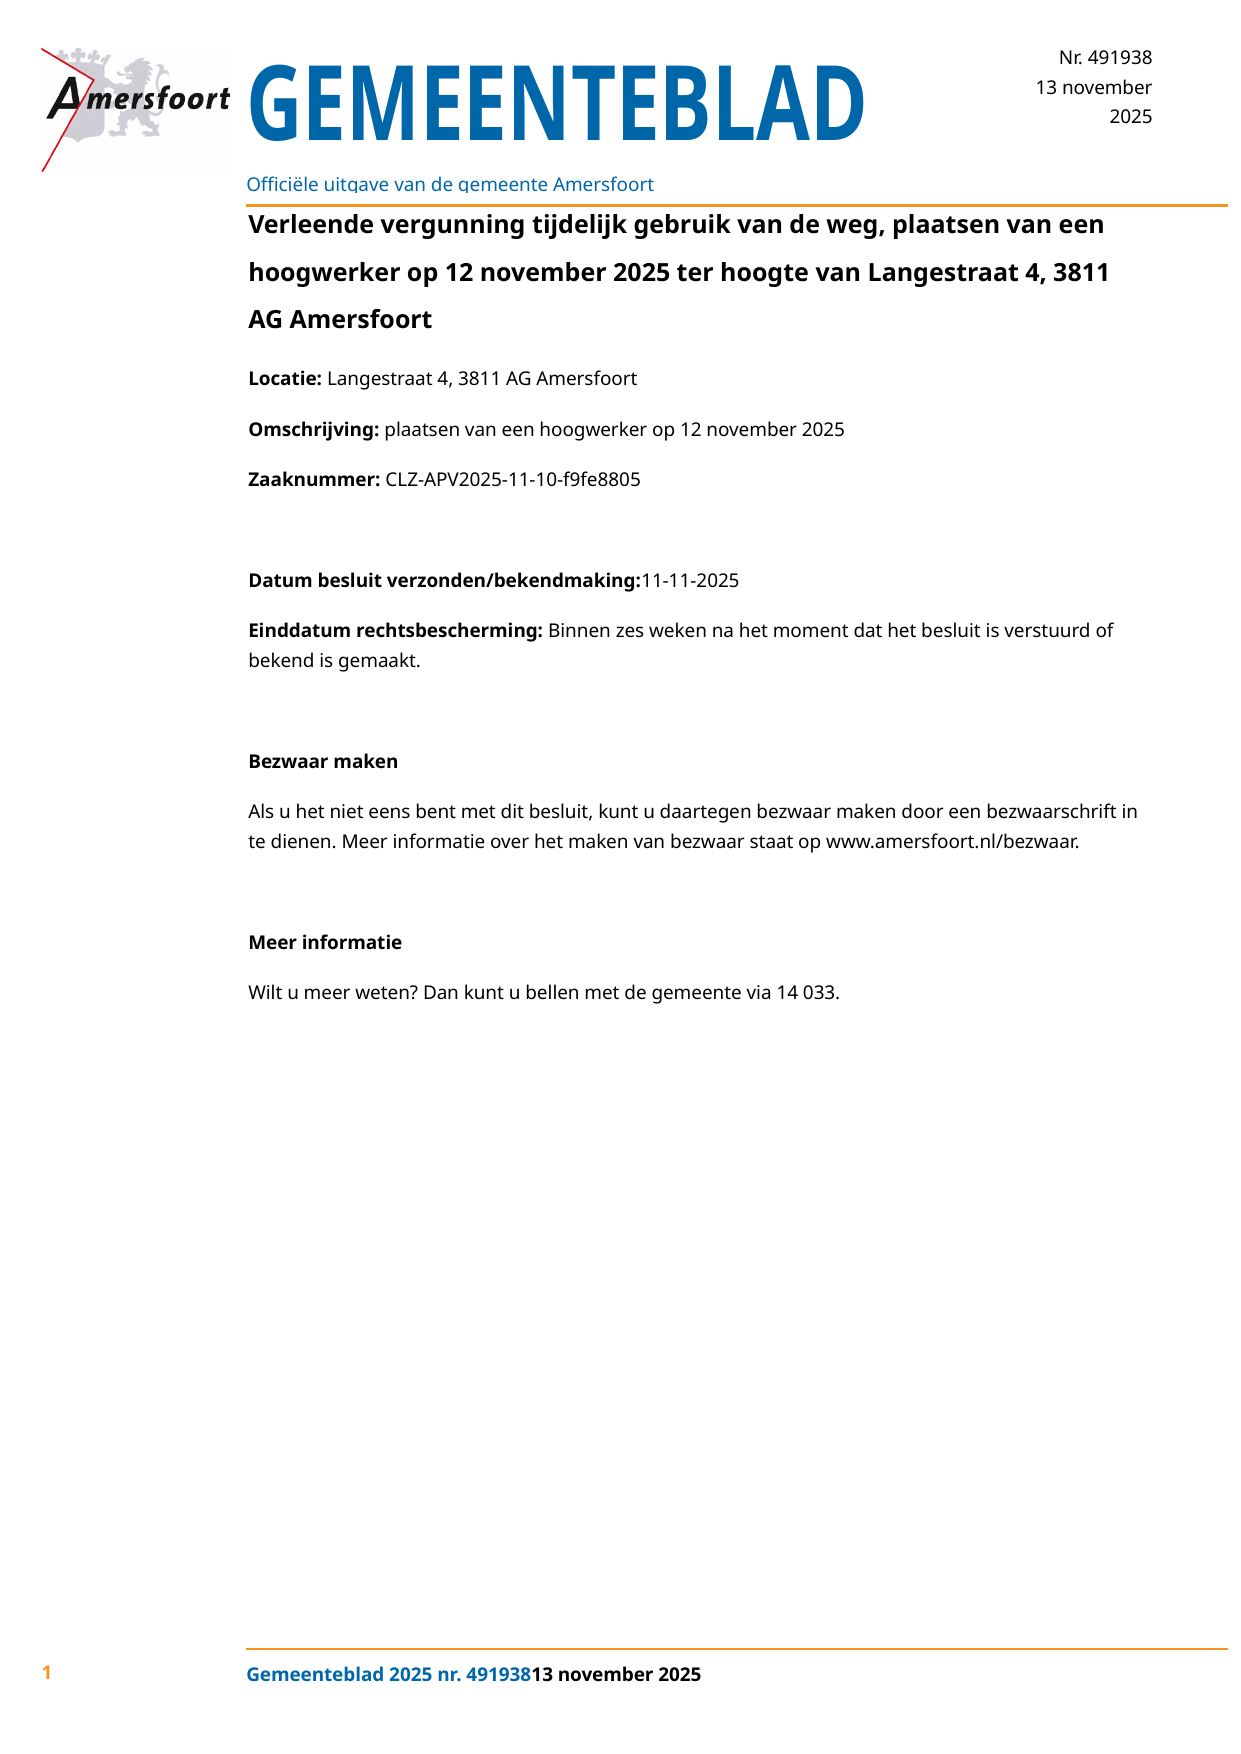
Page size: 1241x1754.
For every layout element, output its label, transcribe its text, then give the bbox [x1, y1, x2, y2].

text Als u het niet eens bent met dit besluit, kunt u daartegen bezwaar maken door een bezwaarschrift in te dienen. Meer informatie over het maken van bezwaar staat op www.amersfoort.nl/bezwaar. [248, 798, 1152, 854]
text Verleende vergunning tijdelijk gebruik van de weg, plaatsen van een hoogwerker op 12 november 2025 ter hoogte van Langestraat 4, 3811 AG Amersfoort [248, 207, 1152, 336]
text Einddatum rechtsbescherming: Binnen zes weken na het moment dat het besluit is verstuurd of bekend is gemaakt. [248, 618, 1152, 673]
text Wilt u meer weten? Dan kunt u bellen met de gemeente via 14 033. [248, 979, 1152, 1005]
text Zaaknummer: CLZ-APV2025-11-10-f9fe8805 [248, 466, 1152, 492]
text Meer informatie [248, 929, 1152, 954]
text Locatie: Langestraat 4, 3811 AG Amersfoort [248, 366, 1152, 391]
picture [41, 47, 231, 172]
text Omschrijving: plaatsen van een hoogwerker op 12 november 2025 [248, 416, 1152, 442]
text Datum besluit verzonden/bekendmaking:11-11-2025 [248, 567, 1152, 593]
text Bezwaar maken [248, 748, 1152, 774]
